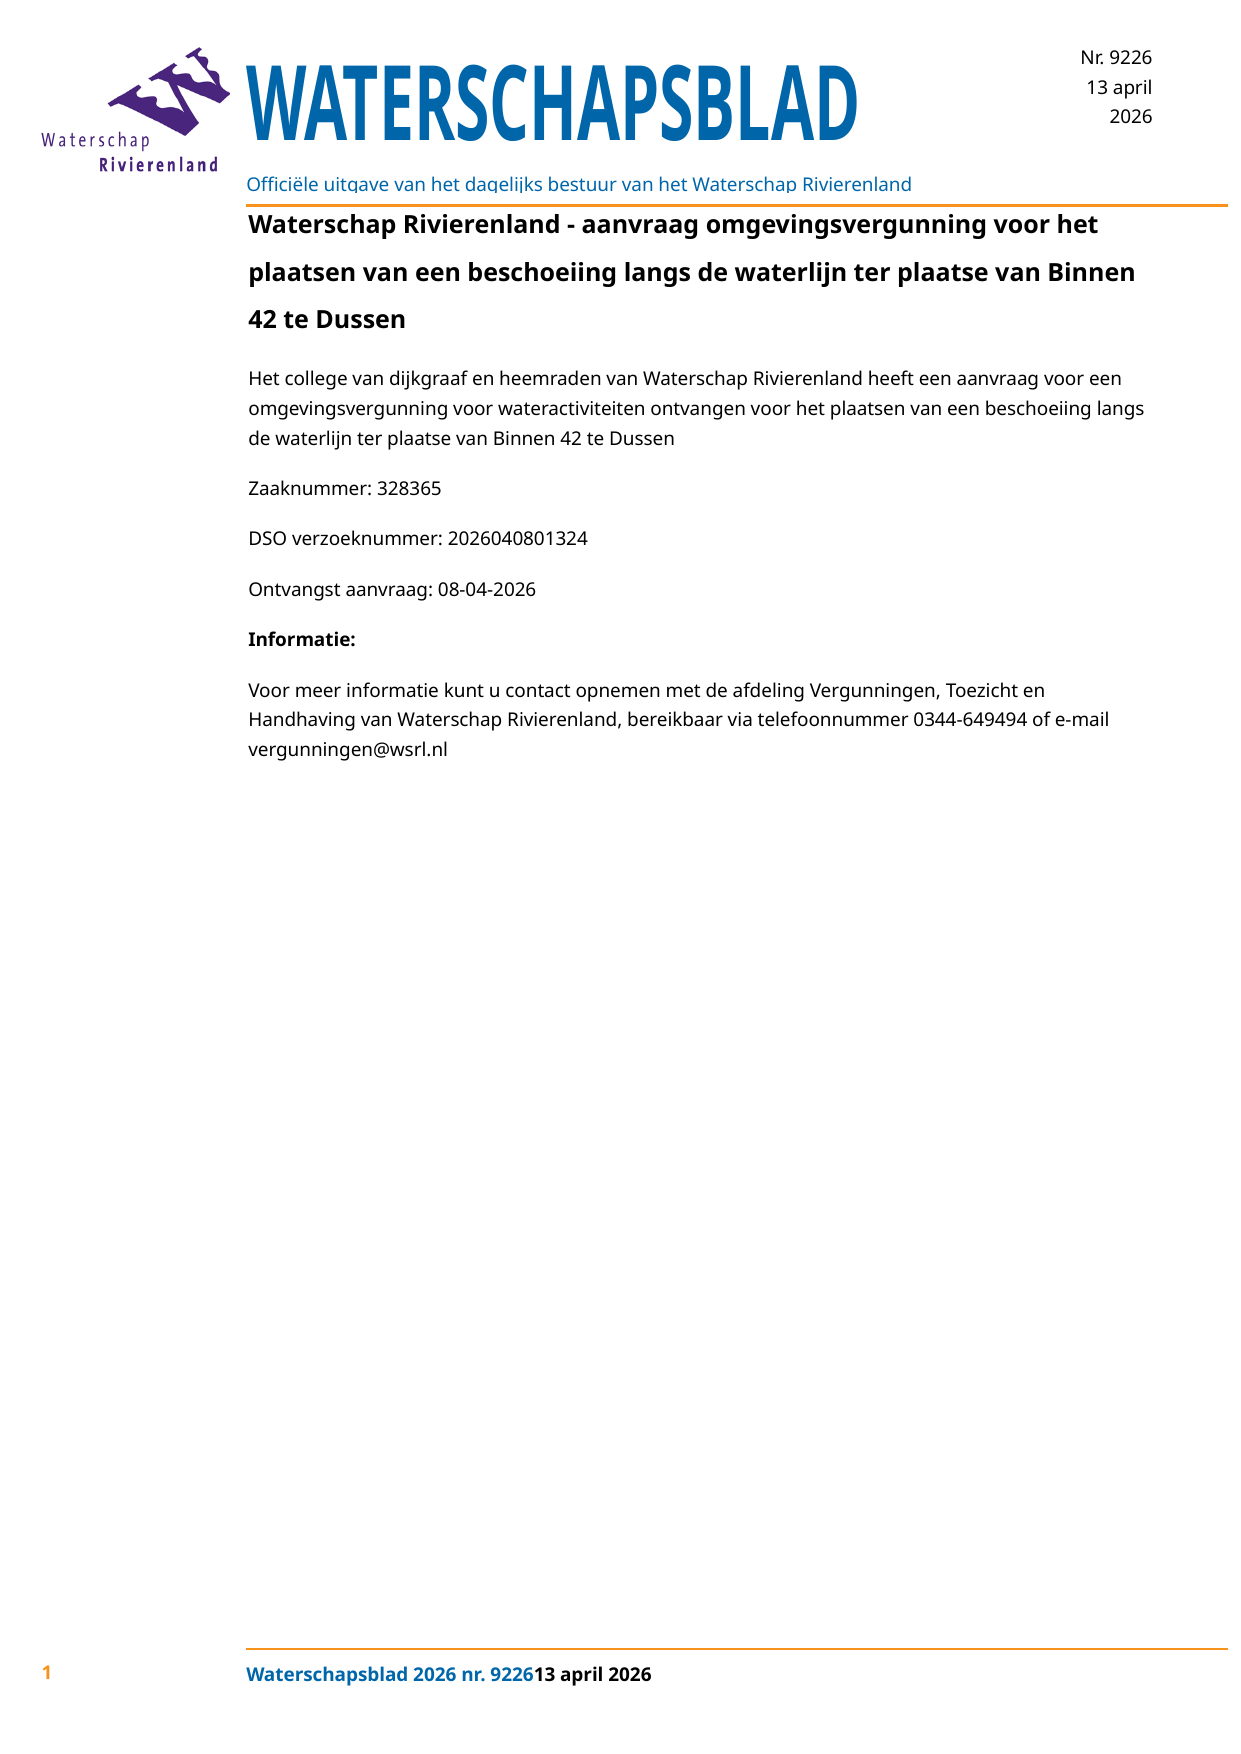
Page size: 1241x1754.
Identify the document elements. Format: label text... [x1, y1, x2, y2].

text Ontvangst aanvraag: 08-04-2026 [248, 576, 1152, 602]
text Het college van dijkgraaf en heemraden van Waterschap Rivierenland heeft een aanvraag voor een omgevingsvergunning voor wateractiviteiten ontvangen voor het plaatsen van een beschoeiing langs de waterlijn ter plaatse van Binnen 42 te Dussen [248, 366, 1152, 450]
text Waterschap Rivierenland - aanvraag omgevingsvergunning voor het plaatsen van een beschoeiing langs de waterlijn ter plaatse van Binnen 42 te Dussen [248, 207, 1152, 336]
text Voor meer informatie kunt u contact opnemen met de afdeling Vergunningen, Toezicht en Handhaving van Waterschap Rivierenland, bereikbaar via telefoonnummer 0344-649494 of e-mail vergunningen@wsrl.nl [248, 677, 1152, 762]
text Informatie: [248, 626, 1152, 652]
text DSO verzoeknummer: 2026040801324 [248, 526, 1152, 551]
picture [41, 47, 231, 172]
text Zaaknummer: 328365 [248, 475, 1152, 501]
